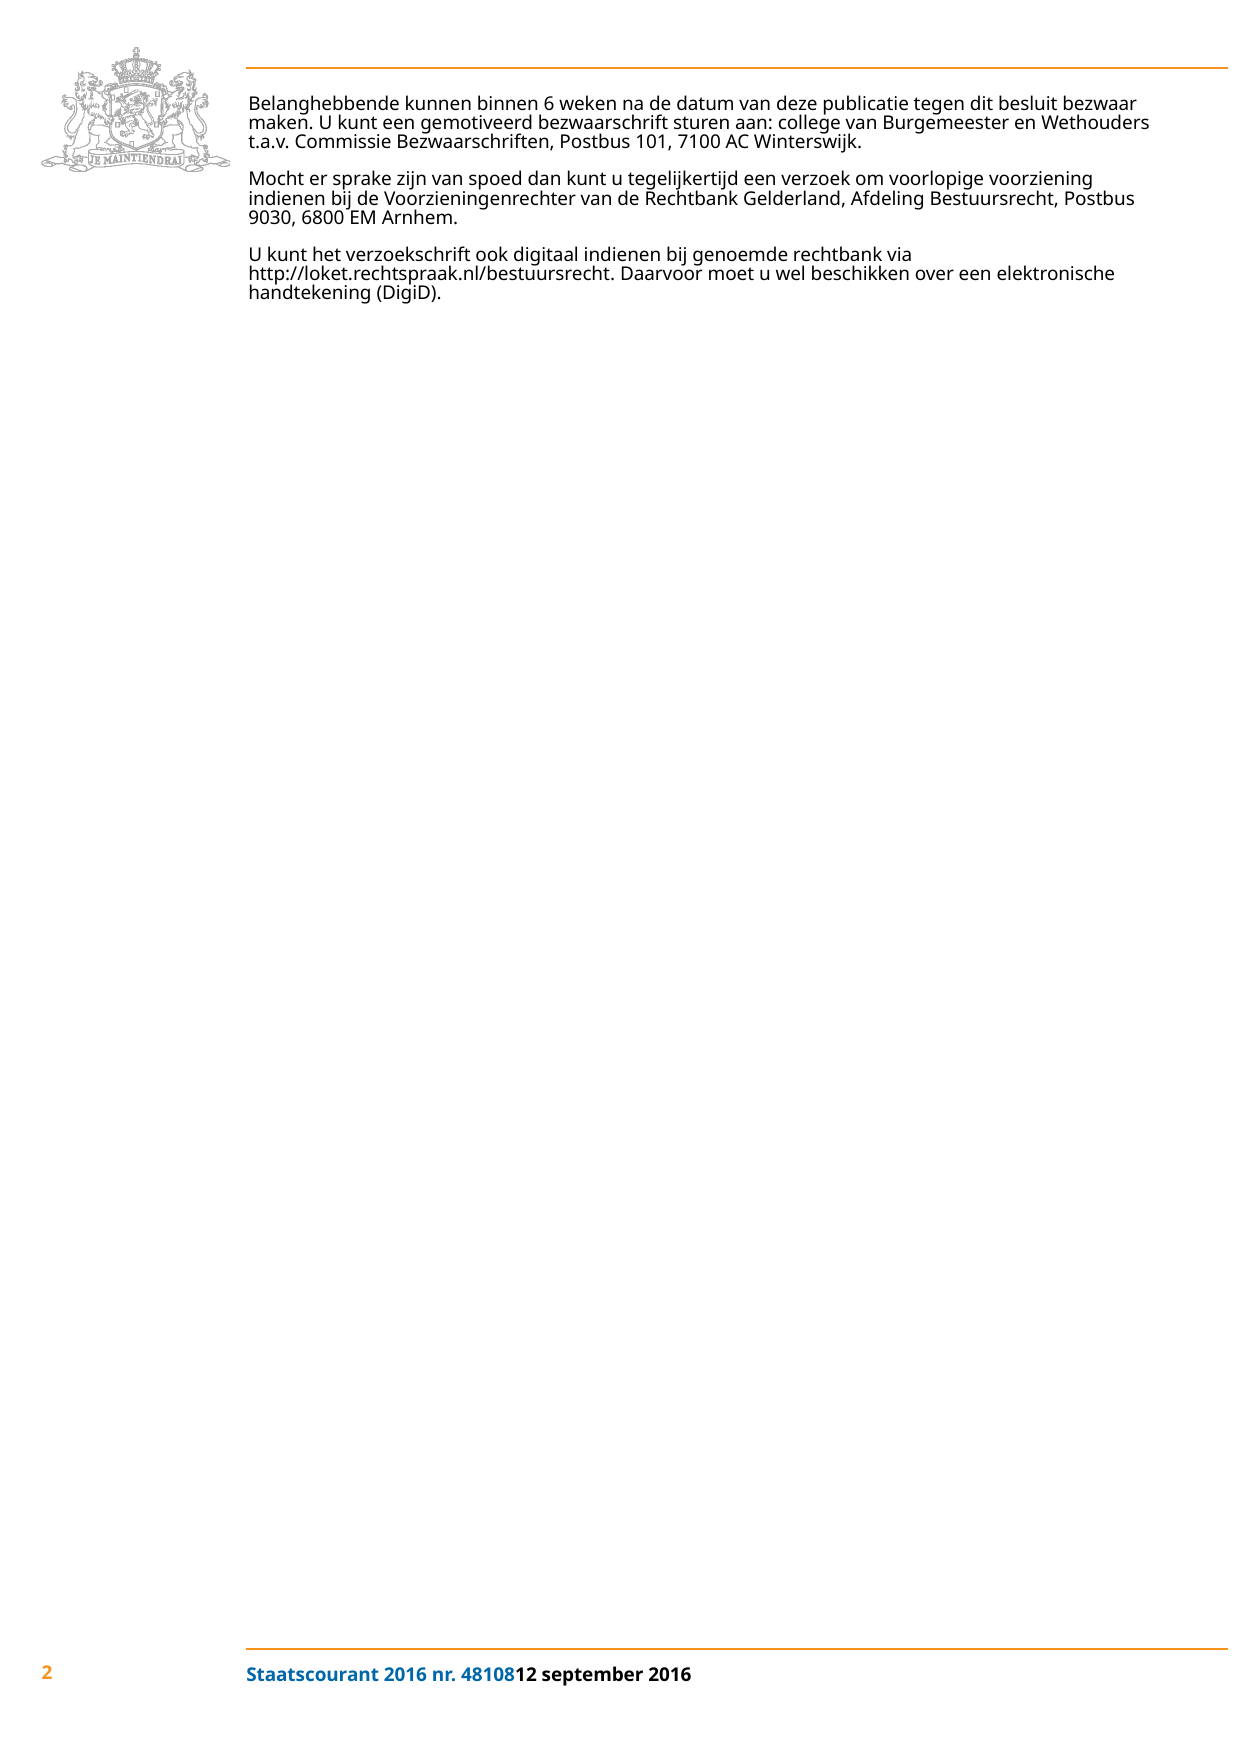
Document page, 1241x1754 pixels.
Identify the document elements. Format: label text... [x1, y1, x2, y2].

text Mocht er sprake zijn van spoed dan kunt u tegelijkertijd een verzoek om voorlopige voorziening indienen bij de Voorzieningenrechter van de Rechtbank Gelderland, Afdeling Bestuursrecht, Postbus 9030, 6800 EM Arnhem. [248, 170, 1152, 228]
text Belanghebbende kunnen binnen 6 weken na de datum van deze publicatie tegen dit besluit bezwaar maken. U kunt een gemotiveerd bezwaarschrift sturen aan: college van Burgemeester en Wethouders t.a.v. Commissie Bezwaarschriften, Postbus 101, 7100 AC Winterswijk. [248, 95, 1152, 153]
text U kunt het verzoekschrift ook digitaal indienen bij genoemde rechtbank via http://loket.rechtspraak.nl/bestuursrecht. Daarvoor moet u wel beschikken over een elektronische handtekening (DigiD). [248, 246, 1152, 304]
picture [41, 47, 231, 172]
